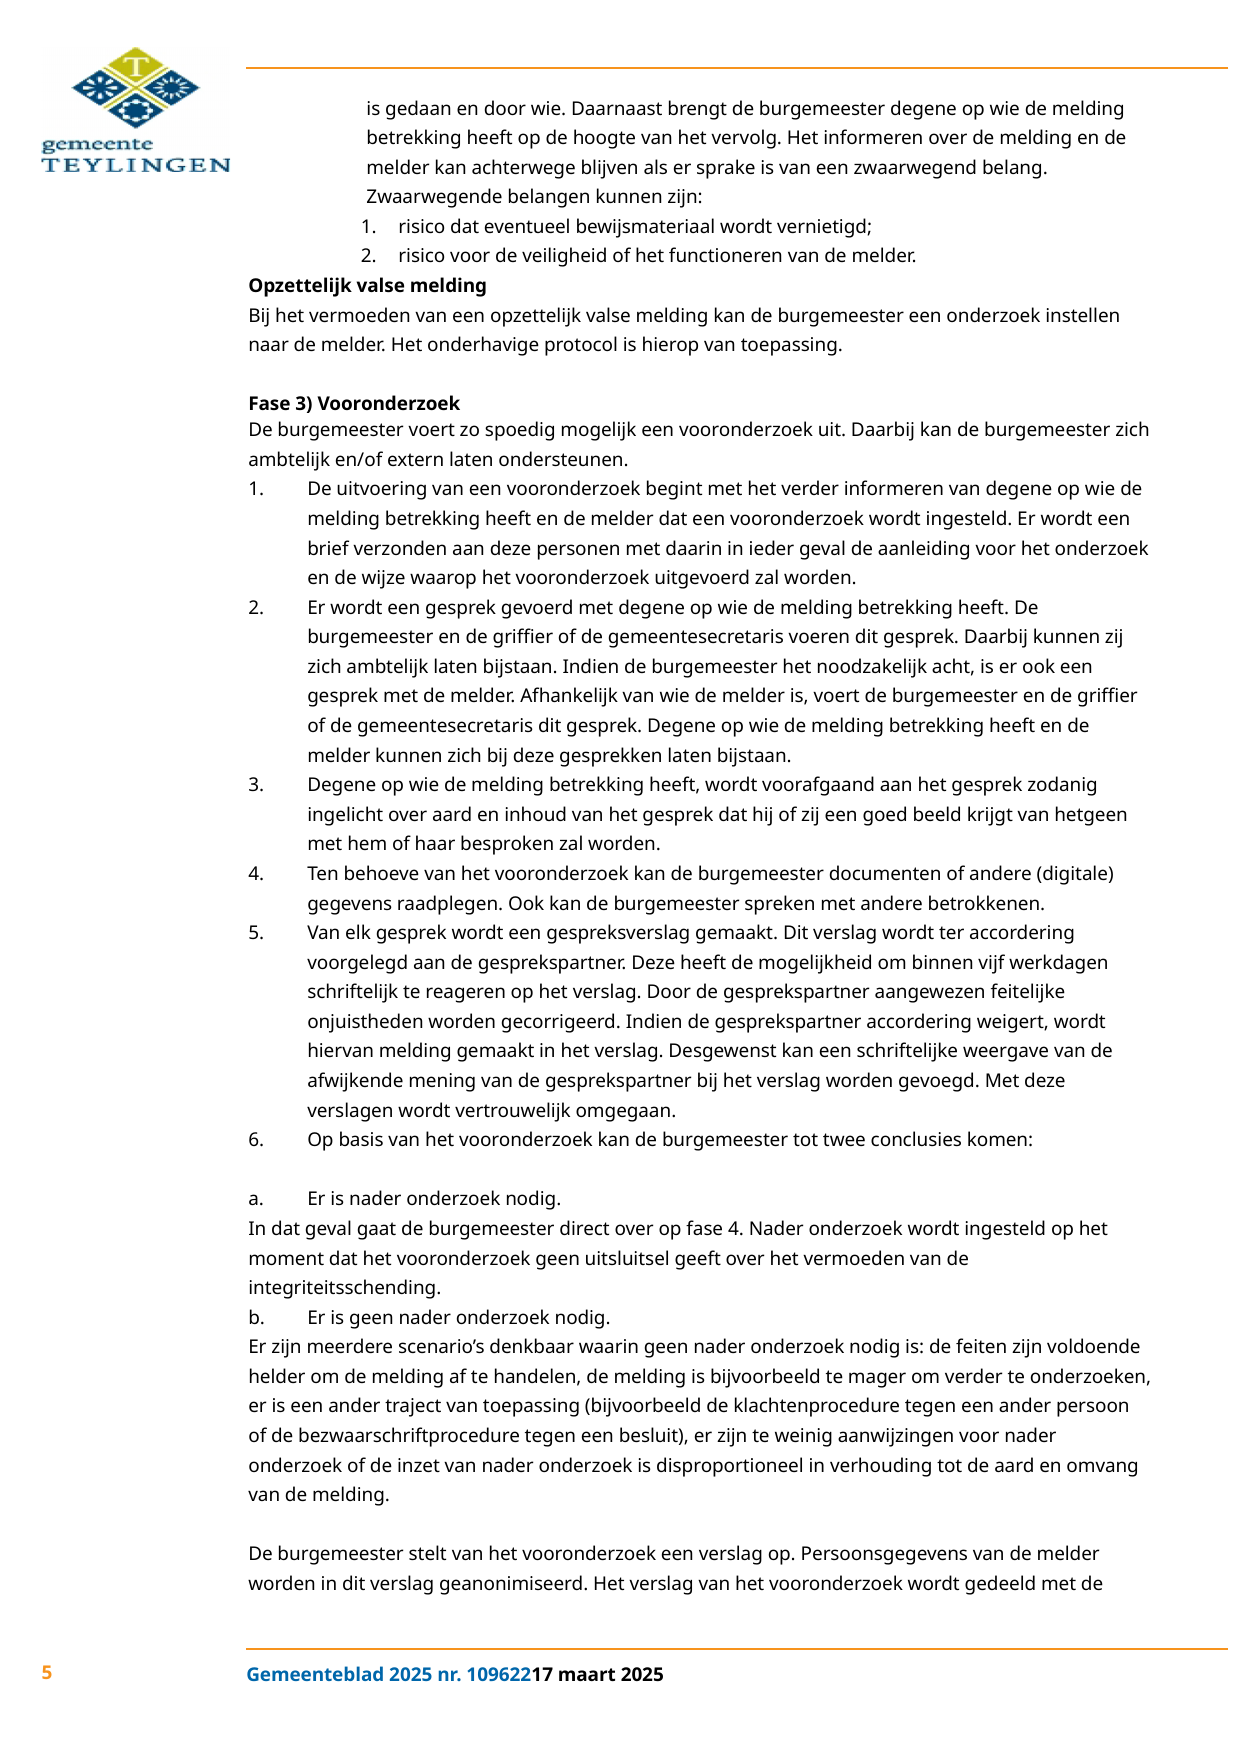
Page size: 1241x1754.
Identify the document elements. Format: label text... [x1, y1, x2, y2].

list Ten behoeve van het vooronderzoek kan de burgemeester documenten of andere (digitale) gegevens raadplegen. Ook kan de burgemeester spreken met andere betrokkenen. [248, 860, 1152, 915]
text Bij het vermoeden van een opzettelijk valse melding kan de burgemeester een onderzoek instellen naar de melder. Het onderhavige protocol is hierop van toepassing. [248, 302, 1152, 357]
list Er wordt een gesprek gevoerd met degene op wie de melding betrekking heeft. De burgemeester en de griffier of de gemeentesecretaris voeren dit gesprek. Daarbij kunnen zij zich ambtelijk laten bijstaan. Indien de burgemeester het noodzakelijk acht, is er ook een gesprek met de melder. Afhankelijk van wie de melder is, voert de burgemeester en de griffier of de gemeentesecretaris dit gesprek. Degene op wie de melding betrekking heeft en de melder kunnen zich bij deze gesprekken laten bijstaan. [248, 594, 1152, 767]
list De uitvoering van een vooronderzoek begint met het verder informeren van degene op wie de melding betrekking heeft en de melder dat een vooronderzoek wordt ingesteld. Er wordt een brief verzonden aan deze personen met daarin in ieder geval de aanleiding voor het onderzoek en de wijze waarop het vooronderzoek uitgevoerd zal worden. [248, 476, 1152, 590]
list Op basis van het vooronderzoek kan de burgemeester tot twee conclusies komen: [248, 1126, 1152, 1152]
text De burgemeester stelt van het vooronderzoek een verslag op. Persoonsgegevens van de melder worden in dit verslag geanonimiseerd. Het verslag van het vooronderzoek wordt gedeeld met de [248, 1541, 1152, 1596]
list Er is geen nader onderzoek nodig. [248, 1304, 1152, 1329]
list Van elk gesprek wordt een gespreksverslag gemaakt. Dit verslag wordt ter accordering voorgelegd aan de gesprekspartner. Deze heeft de mogelijkheid om binnen vijf werkdagen schriftelijk te reageren op het verslag. Door de gesprekspartner aangewezen feitelijke onjuistheden worden gecorrigeerd. Indien de gesprekspartner accordering weigert, wordt hiervan melding gemaakt in het verslag. Desgewenst kan een schriftelijke weergave van de afwijkende mening van de gesprekspartner bij het verslag worden gevoegd. Met deze verslagen wordt vertrouwelijk omgegaan. [248, 919, 1152, 1122]
text De burgemeester voert zo spoedig mogelijk een vooronderzoek uit. Daarbij kan de burgemeester zich ambtelijk en/of extern laten ondersteunen. [248, 416, 1152, 472]
text Er zijn meerdere scenario’s denkbaar waarin geen nader onderzoek nodig is: de feiten zijn voldoende helder om de melding af te handelen, de melding is bijvoorbeeld te mager om verder te onderzoeken, er is een ander traject van toepassing (bijvoorbeeld de klachtenprocedure tegen een ander persoon of de bezwaarschriftprocedure tegen een besluit), er zijn te weinig aanwijzingen voor nader onderzoek of de inzet van nader onderzoek is disproportioneel in verhouding tot de aard en omvang van de melding. [248, 1333, 1152, 1507]
text Opzettelijk valse melding [248, 272, 1152, 298]
list is gedaan en door wie. Daarnaast brengt de burgemeester degene op wie de melding betrekking heeft op de hoogte van het vervolg. Het informeren over de melding en de melder kan achterwege blijven als er sprake is van een zwaarwegend belang. Zwaarwegende belangen kunnen zijn: [307, 95, 1152, 209]
picture [41, 47, 231, 172]
list risico dat eventueel bewijsmateriaal wordt vernietigd; [361, 213, 1152, 239]
text In dat geval gaat de burgemeester direct over op fase 4. Nader onderzoek wordt ingesteld op het moment dat het vooronderzoek geen uitsluitsel geeft over het vermoeden van de integriteitsschending. [248, 1215, 1152, 1300]
list Er is nader onderzoek nodig. [248, 1186, 1152, 1211]
list Degene op wie de melding betrekking heeft, wordt voorafgaand aan het gesprek zodanig ingelicht over aard en inhoud van het gesprek dat hij of zij een goed beeld krijgt van hetgeen met hem of haar besproken zal worden. [248, 771, 1152, 856]
text Fase 3) Vooronderzoek [248, 391, 1152, 416]
list risico voor de veiligheid of het functioneren van de melder. [361, 243, 1152, 268]
